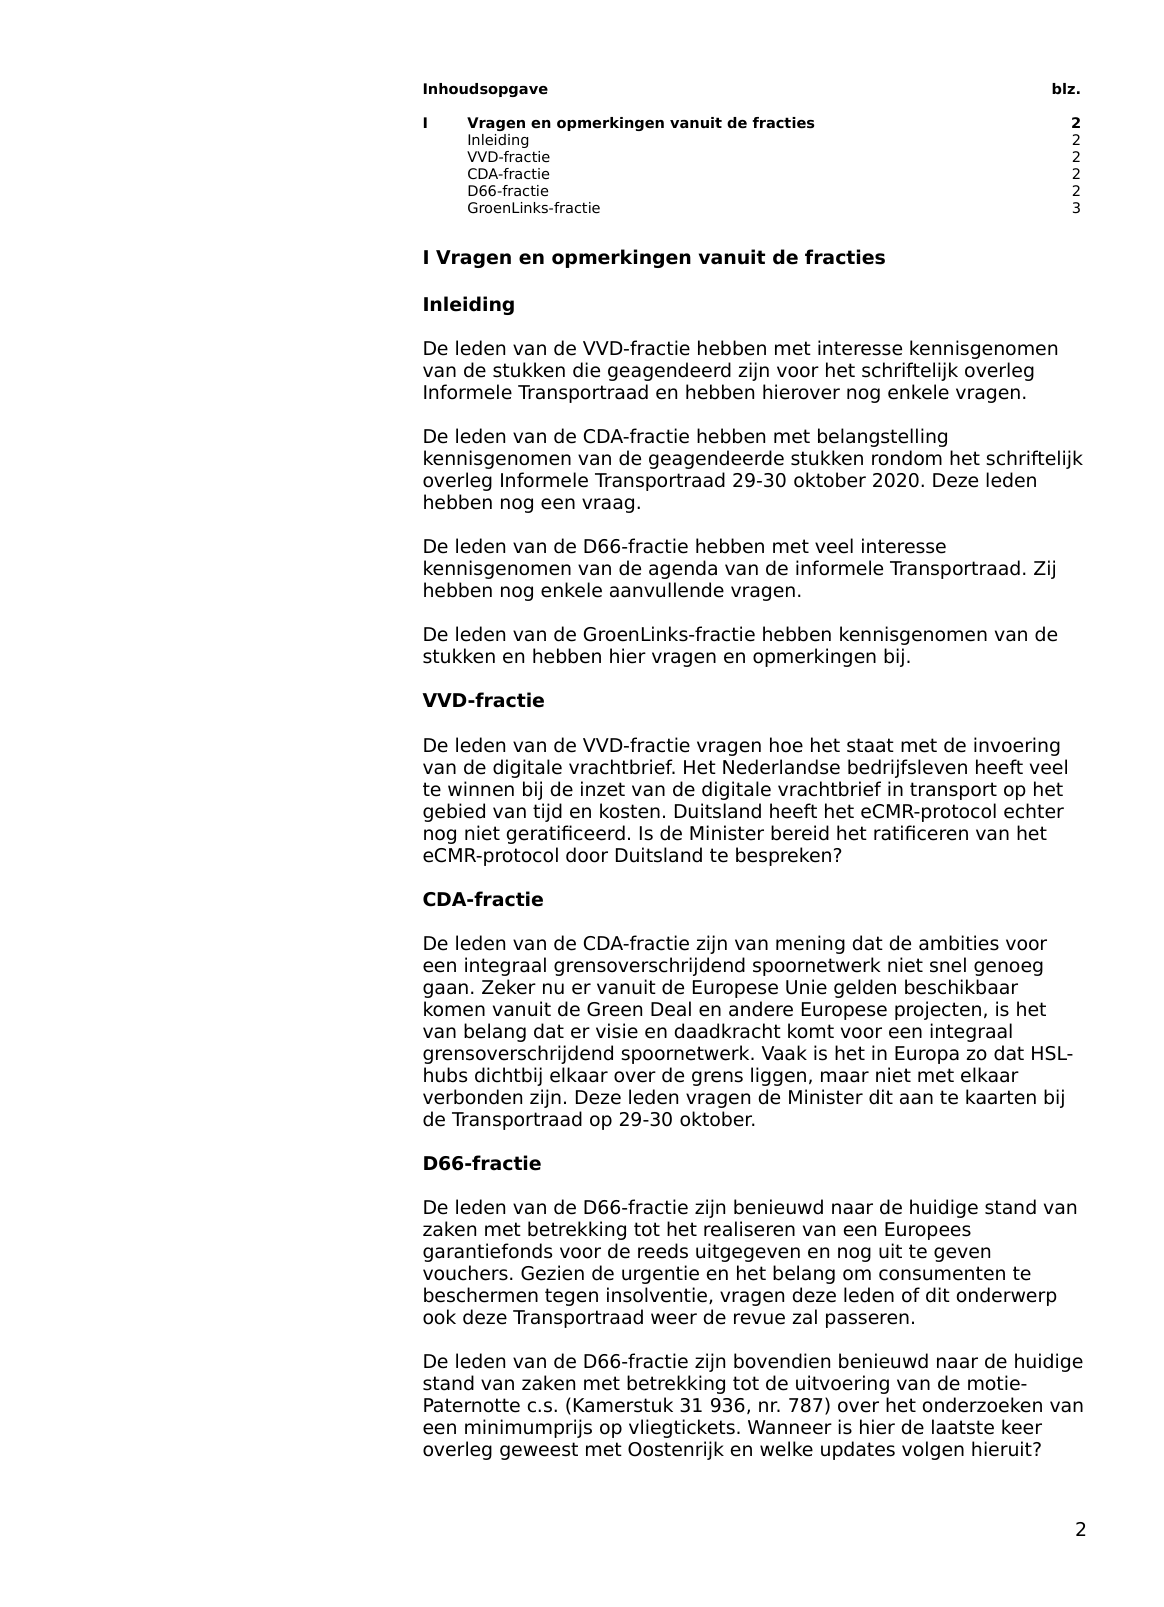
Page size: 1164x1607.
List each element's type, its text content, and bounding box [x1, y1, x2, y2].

subtitle VVD-fractie [422, 690, 1087, 712]
subtitle Inleiding [422, 294, 1087, 316]
table_cell [461, 98, 993, 115]
text De leden van de D66-fractie zijn benieuwd naar de huidige stand van zaken met betrekking tot het realiseren van een Europees garantiefonds voor de reeds uitgegeven en nog uit te geven vouchers. Gezien de urgentie en het belang om consumenten te beschermen tegen insolventie, vragen deze leden of dit onderwerp ook deze Transportraad weer de revue zal passeren. [422, 1197, 1087, 1329]
text De leden van de CDA-fractie hebben met belangstelling kennisgenomen van de geagendeerde stukken rondom het schriftelijk overleg Informele Transportraad 29-30 oktober 2020. Deze leden hebben nog een vraag. [422, 426, 1087, 514]
table_cell 2 [993, 183, 1087, 200]
text De leden van de VVD-fractie hebben met interesse kennisgenomen van de stukken die geagendeerd zijn voor het schriftelijk overleg Informele Transportraad en hebben hierover nog enkele vragen. [422, 338, 1087, 404]
table_cell 2 [993, 166, 1087, 183]
table_cell [422, 166, 461, 183]
table_cell VVD-fractie [461, 149, 993, 166]
table_cell 2 [993, 115, 1087, 132]
table_header blz. [993, 81, 1087, 98]
subtitle I Vragen en opmerkingen vanuit de fracties [422, 247, 1087, 269]
table_cell I [422, 115, 461, 132]
table_cell D66-fractie [461, 183, 993, 200]
table_cell 3 [993, 200, 1087, 217]
table_cell Inleiding [461, 132, 993, 149]
table_cell [422, 200, 461, 217]
table_cell [422, 98, 461, 115]
table_cell [993, 98, 1087, 115]
text De leden van de GroenLinks-fractie hebben kennisgenomen van de stukken en hebben hier vragen en opmerkingen bij. [422, 624, 1087, 668]
table_cell [422, 149, 461, 166]
table_cell 2 [993, 132, 1087, 149]
table_cell [422, 183, 461, 200]
table_cell CDA-fractie [461, 166, 993, 183]
table_cell GroenLinks-fractie [461, 200, 993, 217]
subtitle CDA-fractie [422, 889, 1087, 911]
table_cell 2 [993, 149, 1087, 166]
subtitle D66-fractie [422, 1153, 1087, 1175]
table_header Inhoudsopgave [422, 81, 993, 98]
table_cell [422, 132, 461, 149]
text De leden van de D66-fractie hebben met veel interesse kennisgenomen van de agenda van de informele Transportraad. Zij hebben nog enkele aanvullende vragen. [422, 536, 1087, 602]
table_cell Vragen en opmerkingen vanuit de fracties [461, 115, 993, 132]
text De leden van de CDA-fractie zijn van mening dat de ambities voor een integraal grensoverschrijdend spoornetwerk niet snel genoeg gaan. Zeker nu er vanuit de Europese Unie gelden beschikbaar komen vanuit de Green Deal en andere Europese projecten, is het van belang dat er visie en daadkracht komt voor een integraal grensoverschrijdend spoornetwerk. Vaak is het in Europa zo dat HSL-hubs dichtbij elkaar over de grens liggen, maar niet met elkaar verbonden zijn. Deze leden vragen de Minister dit aan te kaarten bij de Transportraad op 29-30 oktober. [422, 933, 1087, 1131]
text De leden van de VVD-fractie vragen hoe het staat met de invoering van de digitale vrachtbrief. Het Nederlandse bedrijfsleven heeft veel te winnen bij de inzet van de digitale vrachtbrief in transport op het gebied van tijd en kosten. Duitsland heeft het eCMR-protocol echter nog niet geratificeerd. Is de Minister bereid het ratificeren van het eCMR-protocol door Duitsland te bespreken? [422, 734, 1087, 866]
text De leden van de D66-fractie zijn bovendien benieuwd naar de huidige stand van zaken met betrekking tot de uitvoering van de motie-Paternotte c.s. (Kamerstuk 31 936, nr. 787) over het onderzoeken van een minimumprijs op vliegtickets. Wanneer is hier de laatste keer overleg geweest met Oostenrijk en welke updates volgen hieruit? [422, 1351, 1087, 1461]
